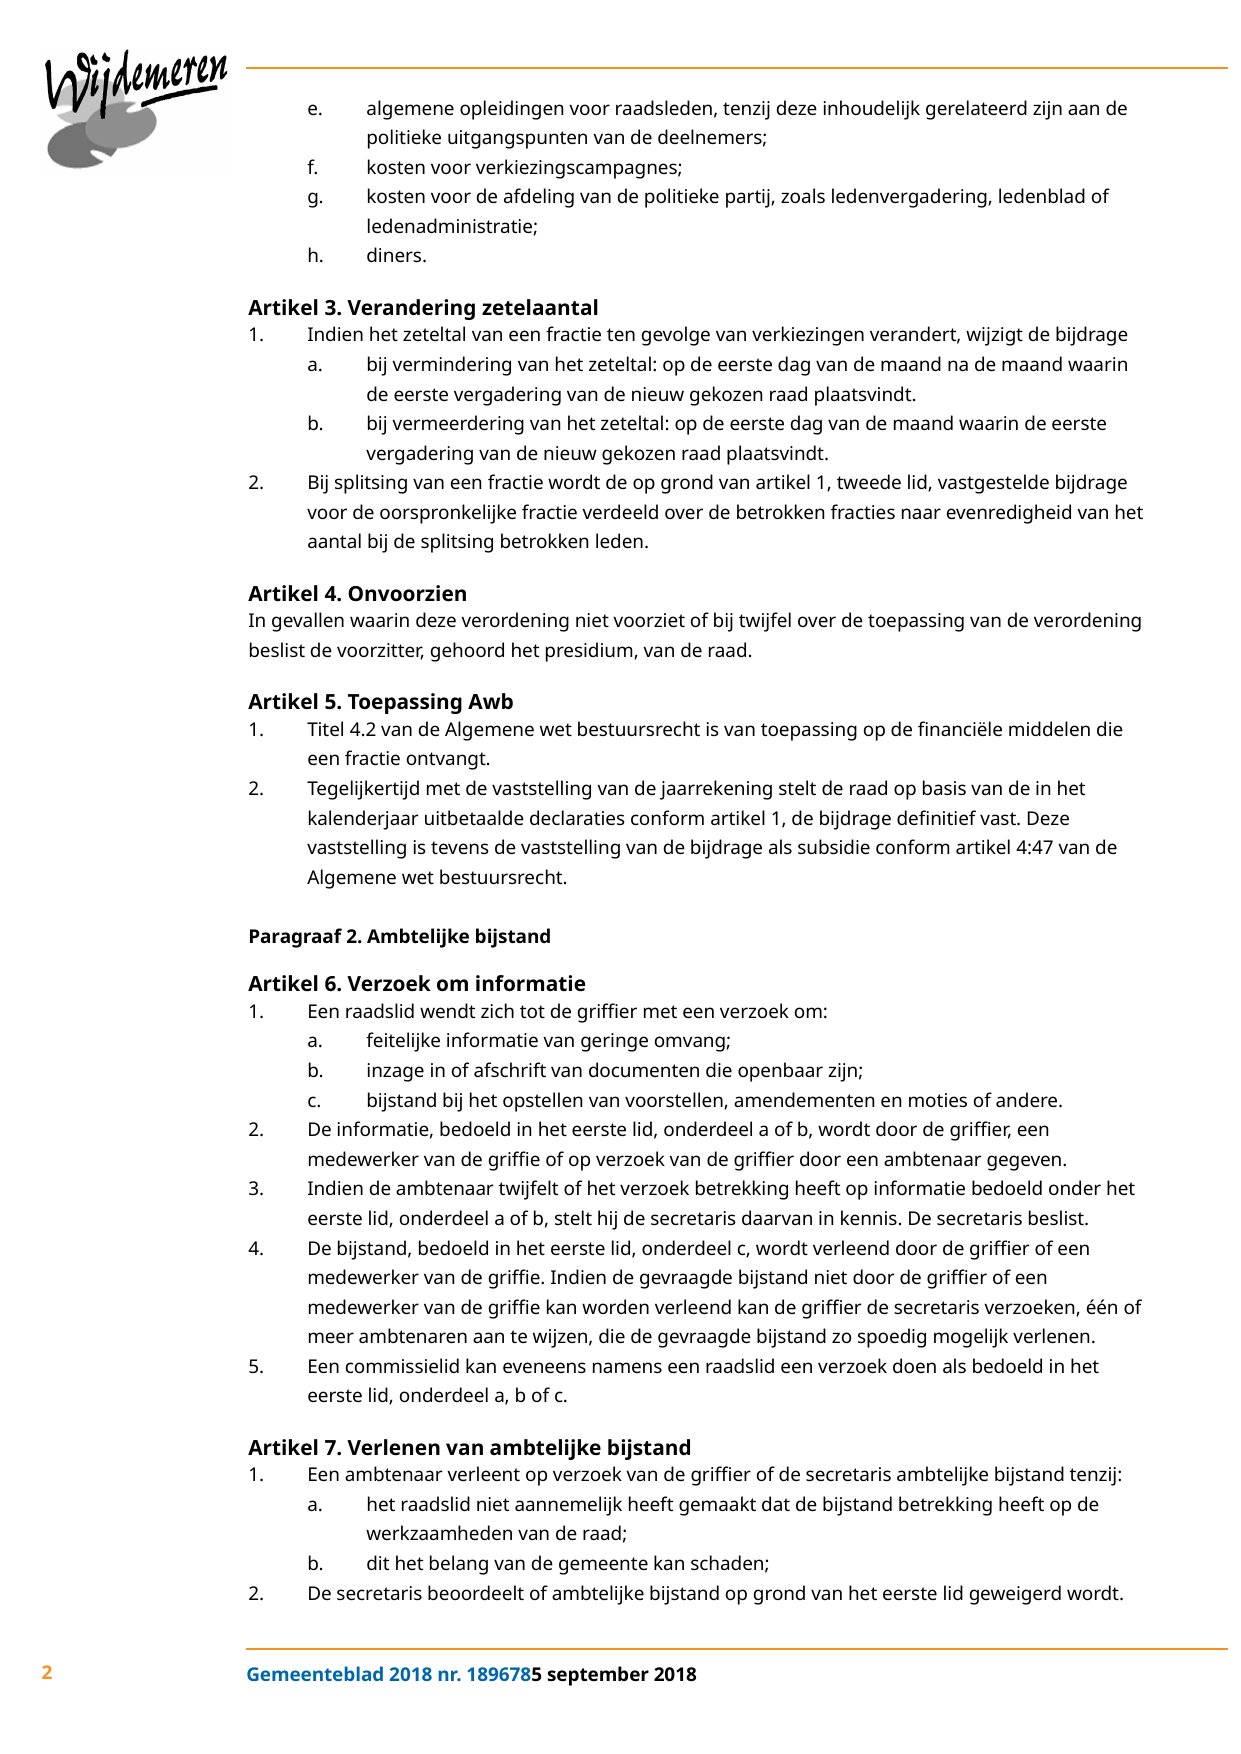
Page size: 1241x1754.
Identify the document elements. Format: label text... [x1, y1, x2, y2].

list algemene opleidingen voor raadsleden, tenzij deze inhoudelijk gerelateerd zijn aan de politieke uitgangspunten van de deelnemers; [307, 95, 1152, 150]
list Een raadslid wendt zich tot de griffier met een verzoek om: [248, 998, 1152, 1024]
list De bijstand, bedoeld in het eerste lid, onderdeel c, wordt verleend door de griffier of een medewerker van de griffie. Indien de gevraagde bijstand niet door de griffier of een medewerker van de griffie kan worden verleend kan de griffier de secretaris verzoeken, één of meer ambtenaren aan te wijzen, die de gevraagde bijstand zo spoedig mogelijk verlenen. [248, 1235, 1152, 1349]
list bij vermeerdering van het zeteltal: op de eerste dag van de maand waarin de eerste vergadering van de nieuw gekozen raad plaatsvindt. [307, 410, 1152, 466]
list dit het belang van de gemeente kan schaden; [307, 1550, 1152, 1576]
text Artikel 6. Verzoek om informatie [248, 969, 1152, 998]
list kosten voor verkiezingscampagnes; [307, 154, 1152, 180]
picture [41, 47, 231, 172]
list feitelijke informatie van geringe omvang; [307, 1028, 1152, 1053]
list Een ambtenaar verleent op verzoek van de griffier of de secretaris ambtelijke bijstand tenzij: [248, 1461, 1152, 1487]
text Artikel 5. Toepassing Awb [248, 687, 1152, 716]
list Indien de ambtenaar twijfelt of het verzoek betrekking heeft op informatie bedoeld onder het eerste lid, onderdeel a of b, stelt hij de secretaris daarvan in kennis. De secretaris beslist. [248, 1176, 1152, 1231]
list Tegelijkertijd met de vaststelling van de jaarrekening stelt de raad op basis van de in het kalenderjaar uitbetaalde declaraties conform artikel 1, de bijdrage definitief vast. Deze vaststelling is tevens de vaststelling van de bijdrage als subsidie conform artikel 4:47 van de Algemene wet bestuursrecht. [248, 775, 1152, 889]
list De secretaris beoordeelt of ambtelijke bijstand op grond van het eerste lid geweigerd wordt. [248, 1580, 1152, 1606]
list kosten voor de afdeling van de politieke partij, zoals ledenvergadering, ledenblad of ledenadministratie; [307, 183, 1152, 239]
list Bij splitsing van een fractie wordt de op grond van artikel 1, tweede lid, vastgestelde bijdrage voor de oorspronkelijke fractie verdeeld over de betrokken fracties naar evenredigheid van het aantal bij de splitsing betrokken leden. [248, 469, 1152, 554]
text Artikel 4. Onvoorzien [248, 579, 1152, 607]
list Een commissielid kan eveneens namens een raadslid een verzoek doen als bedoeld in het eerste lid, onderdeel a, b of c. [248, 1353, 1152, 1408]
list het raadslid niet aannemelijk heeft gemaakt dat de bijstand betrekking heeft op de werkzaamheden van de raad; [307, 1491, 1152, 1546]
text In gevallen waarin deze verordening niet voorziet of bij twijfel over de toepassing van de verordening beslist de voorzitter, gehoord het presidium, van de raad. [248, 607, 1152, 663]
list Indien het zeteltal van een fractie ten gevolge van verkiezingen verandert, wijzigt de bijdrage [248, 322, 1152, 347]
list bij vermindering van het zeteltal: op de eerste dag van de maand na de maand waarin de eerste vergadering van de nieuw gekozen raad plaatsvindt. [307, 351, 1152, 406]
text Artikel 3. Verandering zetelaantal [248, 293, 1152, 322]
list bijstand bij het opstellen van voorstellen, amendementen en moties of andere. [307, 1087, 1152, 1112]
list Titel 4.2 van de Algemene wet bestuursrecht is van toepassing op de financiële middelen die een fractie ontvangt. [248, 716, 1152, 771]
list diners. [307, 243, 1152, 268]
text Paragraaf 2. Ambtelijke bijstand [248, 923, 1152, 949]
list De informatie, bedoeld in het eerste lid, onderdeel a of b, wordt door de griffier, een medewerker van de griffie of op verzoek van de griffier door een ambtenaar gegeven. [248, 1116, 1152, 1172]
text Artikel 7. Verlenen van ambtelijke bijstand [248, 1433, 1152, 1461]
list inzage in of afschrift van documenten die openbaar zijn; [307, 1057, 1152, 1083]
